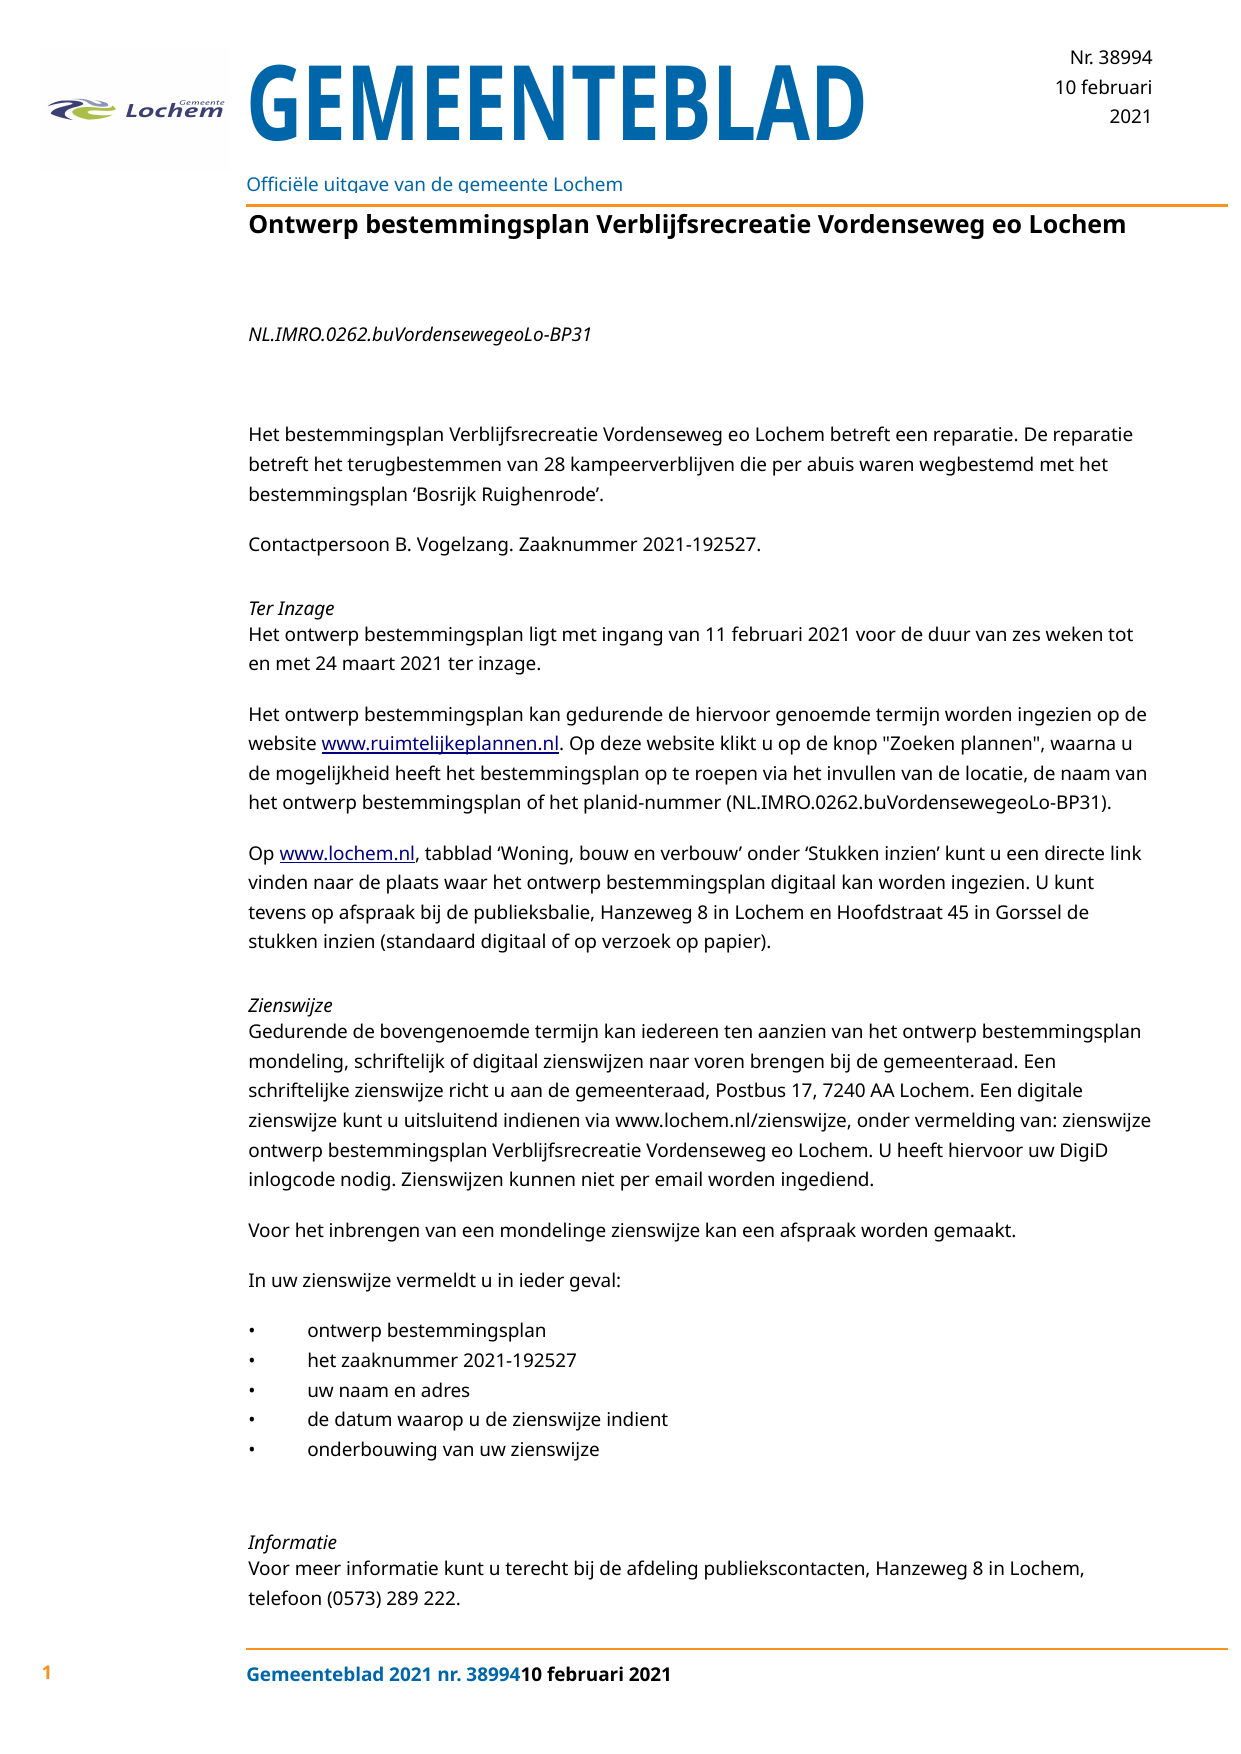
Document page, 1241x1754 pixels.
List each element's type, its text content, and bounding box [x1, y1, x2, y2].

text Voor het inbrengen van een mondelinge zienswijze kan een afspraak worden gemaakt. [248, 1217, 1152, 1242]
text Ter Inzage [248, 595, 1152, 621]
text Informatie [248, 1529, 1152, 1555]
list het zaaknummer 2021-192527 [248, 1347, 1152, 1373]
text In uw zienswijze vermeldt u in ieder geval: [248, 1267, 1152, 1293]
text Contactpersoon B. Vogelzang. Zaaknummer 2021-192527. [248, 531, 1152, 557]
text Zienswijze [248, 993, 1152, 1018]
text Voor meer informatie kunt u terecht bij de afdeling publiekscontacten, Hanzeweg 8 in Lochem, telefoon (0573) 289 222. [248, 1555, 1152, 1611]
text Ontwerp bestemmingsplan Verblijfsrecreatie Vordenseweg eo Lochem [248, 207, 1152, 241]
list uw naam en adres [248, 1377, 1152, 1402]
list onderbouwing van uw zienswijze [248, 1436, 1152, 1462]
text Het ontwerp bestemmingsplan kan gedurende de hiervoor genoemde termijn worden ingezien op de website www.ruimtelijkeplannen.nl. Op deze website klikt u op de knop "Zoeken plannen", waarna u de mogelijkheid heeft het bestemmingsplan op te roepen via het invullen van de locatie, de naam van het ontwerp bestemmingsplan of het planid-nummer (NL.IMRO.0262.buVordensewegeoLo-BP31). [248, 701, 1152, 815]
text Het bestemmingsplan Verblijfsrecreatie Vordenseweg eo Lochem betreft een reparatie. De reparatie betreft het terugbestemmen van 28 kampeerverblijven die per abuis waren wegbestemd met het bestemmingsplan ‘Bosrijk Ruighenrode’. [248, 422, 1152, 506]
list de datum waarop u de zienswijze indient [248, 1406, 1152, 1432]
text NL.IMRO.0262.buVordensewegeoLo-BP31 [248, 321, 1152, 346]
picture [41, 47, 231, 172]
text Het ontwerp bestemmingsplan ligt met ingang van 11 februari 2021 voor de duur van zes weken tot en met 24 maart 2021 ter inzage. [248, 621, 1152, 676]
list ontwerp bestemmingsplan [248, 1318, 1152, 1343]
text Gedurende de bovengenoemde termijn kan iedereen ten aanzien van het ontwerp bestemmingsplan mondeling, schriftelijk of digitaal zienswijzen naar voren brengen bij de gemeenteraad. Een schriftelijke zienswijze richt u aan de gemeenteraad, Postbus 17, 7240 AA Lochem. Een digitale zienswijze kunt u uitsluitend indienen via www.lochem.nl/zienswijze, onder vermelding van: zienswijze ontwerp bestemmingsplan Verblijfsrecreatie Vordenseweg eo Lochem. U heeft hiervoor uw DigiD inlogcode nodig. Zienswijzen kunnen niet per email worden ingediend. [248, 1018, 1152, 1192]
text Op www.lochem.nl, tabblad ‘Woning, bouw en verbouw’ onder ‘Stukken inzien’ kunt u een directe link vinden naar de plaats waar het ontwerp bestemmingsplan digitaal kan worden ingezien. U kunt tevens op afspraak bij de publieksbalie, Hanzeweg 8 in Lochem en Hoofdstraat 45 in Gorssel de stukken inzien (standaard digitaal of op verzoek op papier). [248, 840, 1152, 954]
